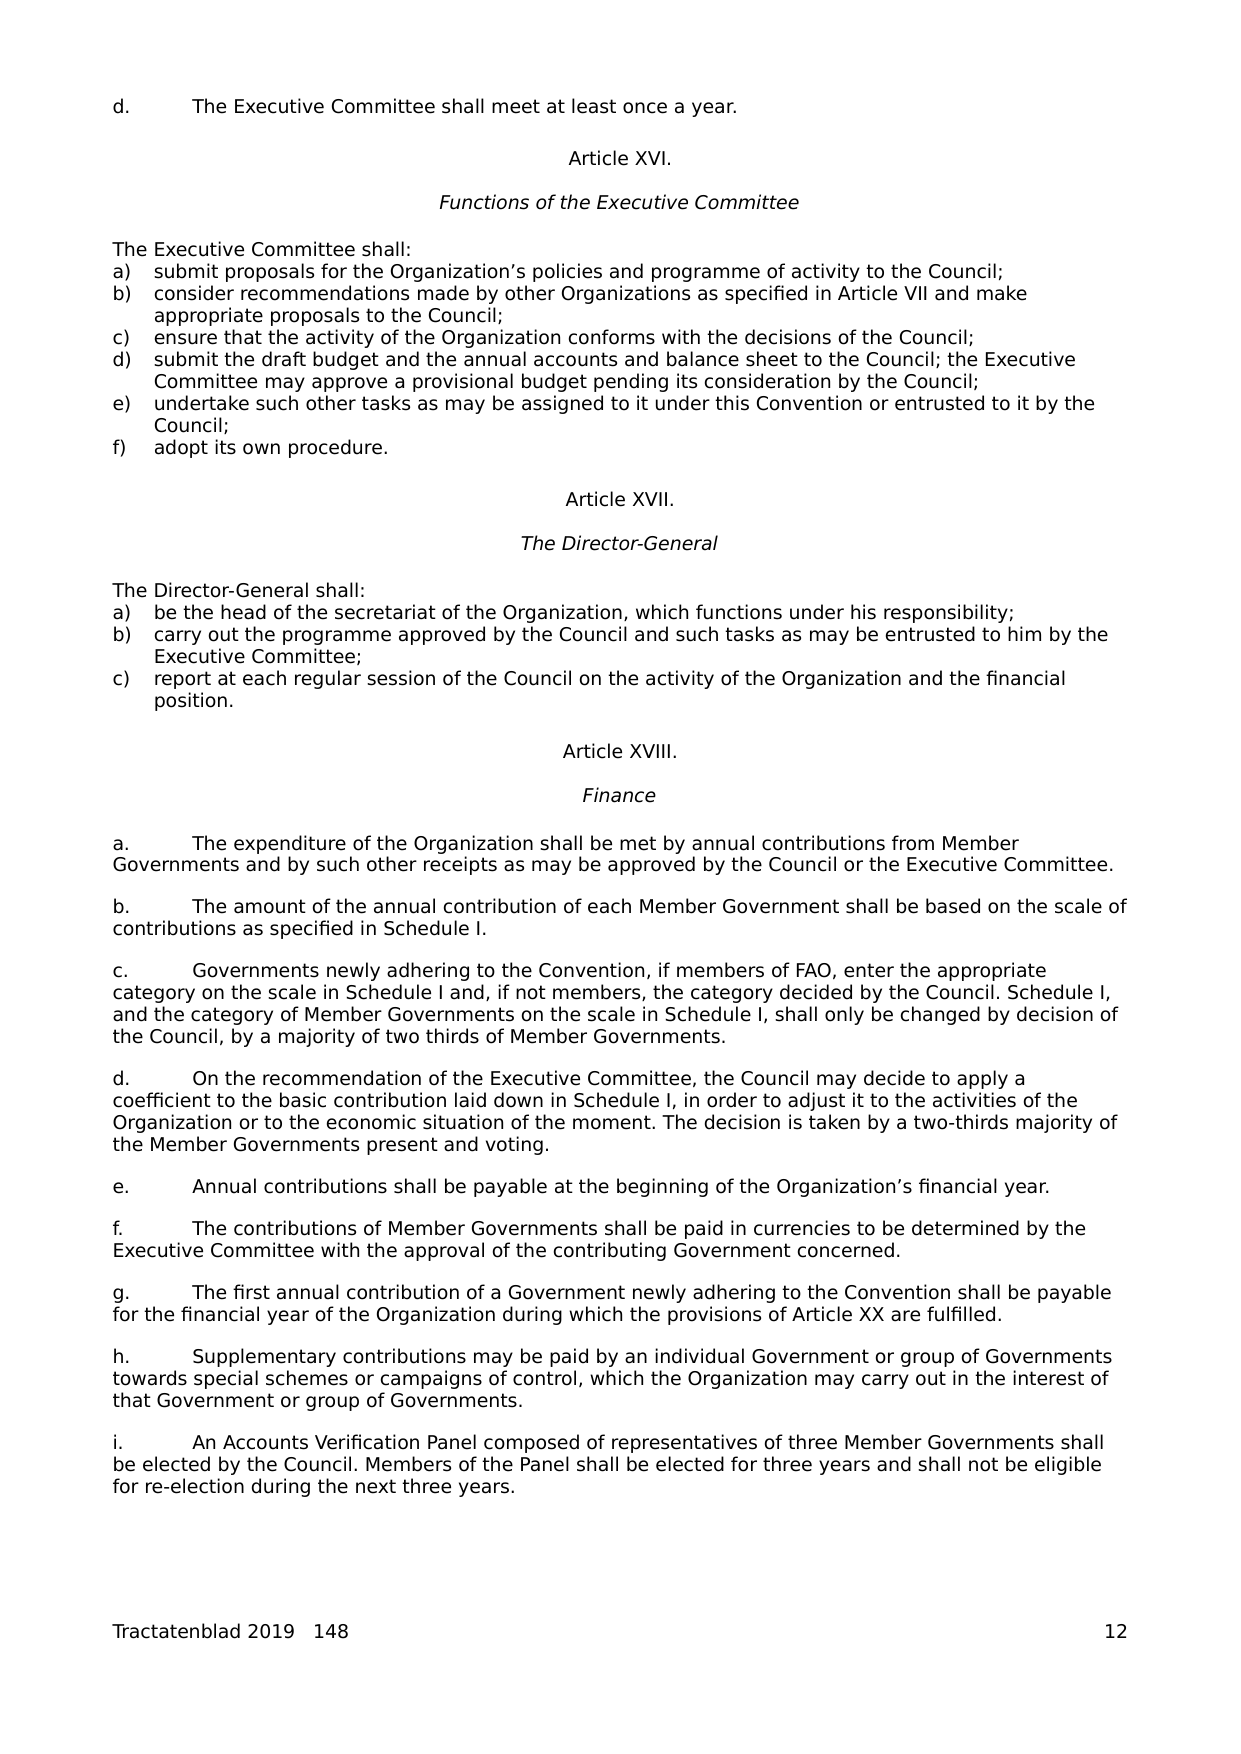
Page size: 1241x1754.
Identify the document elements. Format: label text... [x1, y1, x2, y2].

text The Executive Committee shall: [112, 239, 1128, 261]
text b) carry out the programme approved by the Council and such tasks as may be entrusted to him by the Executive Committee; [112, 623, 1128, 667]
text a) be the head of the secretariat of the Organization, which functions under his responsibility; [112, 602, 1128, 623]
text h. Supplementary contributions may be paid by an individual Government or group of Governments towards special schemes or campaigns of control, which the Organization may carry out in the interest of that Government or group of Governments. [112, 1346, 1128, 1412]
subtitle Article XVI. Functions of the Executive Committee [112, 148, 1128, 214]
text d. The Executive Committee shall meet at least once a year. [112, 96, 1128, 118]
subtitle Article XVII. The Director-General [112, 489, 1128, 554]
text c) report at each regular session of the Council on the activity of the Organization and the financial position. [112, 667, 1128, 711]
text i. An Accounts Verification Panel composed of representatives of three Member Governments shall be elected by the Council. Members of the Panel shall be elected for three years and shall not be eligible for re-election during the next three years. [112, 1432, 1128, 1498]
text b. The amount of the annual contribution of each Member Government shall be based on the scale of contributions as specified in Schedule I. [112, 896, 1128, 940]
text c. Governments newly adhering to the Convention, if members of FAO, enter the appropriate category on the scale in Schedule I and, if not members, the category decided by the Council. Schedule I, and the category of Member Governments on the scale in Schedule I, shall only be changed by decision of the Council, by a majority of two thirds of Member Governments. [112, 960, 1128, 1048]
text b) consider recommendations made by other Organizations as specified in Article VII and make appropriate proposals to the Council; [112, 283, 1128, 327]
text f) adopt its own procedure. [112, 437, 1128, 459]
text e. Annual contributions shall be payable at the beginning of the Organization’s financial year. [112, 1176, 1128, 1198]
text d. On the recommendation of the Executive Committee, the Council may decide to apply a coefficient to the basic contribution laid down in Schedule I, in order to adjust it to the activities of the Organization or to the economic situation of the moment. The decision is taken by a two-thirds majority of the Member Governments present and voting. [112, 1068, 1128, 1156]
text a) submit proposals for the Organization’s policies and programme of activity to the Council; [112, 261, 1128, 283]
text a. The expenditure of the Organization shall be met by annual contributions from Member Governments and by such other receipts as may be approved by the Council or the Executive Committee. [112, 832, 1128, 876]
text e) undertake such other tasks as may be assigned to it under this Convention or entrusted to it by the Council; [112, 393, 1128, 437]
text The Director-General shall: [112, 579, 1128, 602]
text f. The contributions of Member Governments shall be paid in currencies to be determined by the Executive Committee with the approval of the contributing Government concerned. [112, 1218, 1128, 1262]
text d) submit the draft budget and the annual accounts and balance sheet to the Council; the Executive Committee may approve a provisional budget pending its consideration by the Council; [112, 349, 1128, 393]
text g. The first annual contribution of a Government newly adhering to the Convention shall be payable for the financial year of the Organization during which the provisions of Article XX are fulfilled. [112, 1282, 1128, 1326]
subtitle Article XVIII. Finance [112, 741, 1128, 807]
text c) ensure that the activity of the Organization conforms with the decisions of the Council; [112, 327, 1128, 349]
